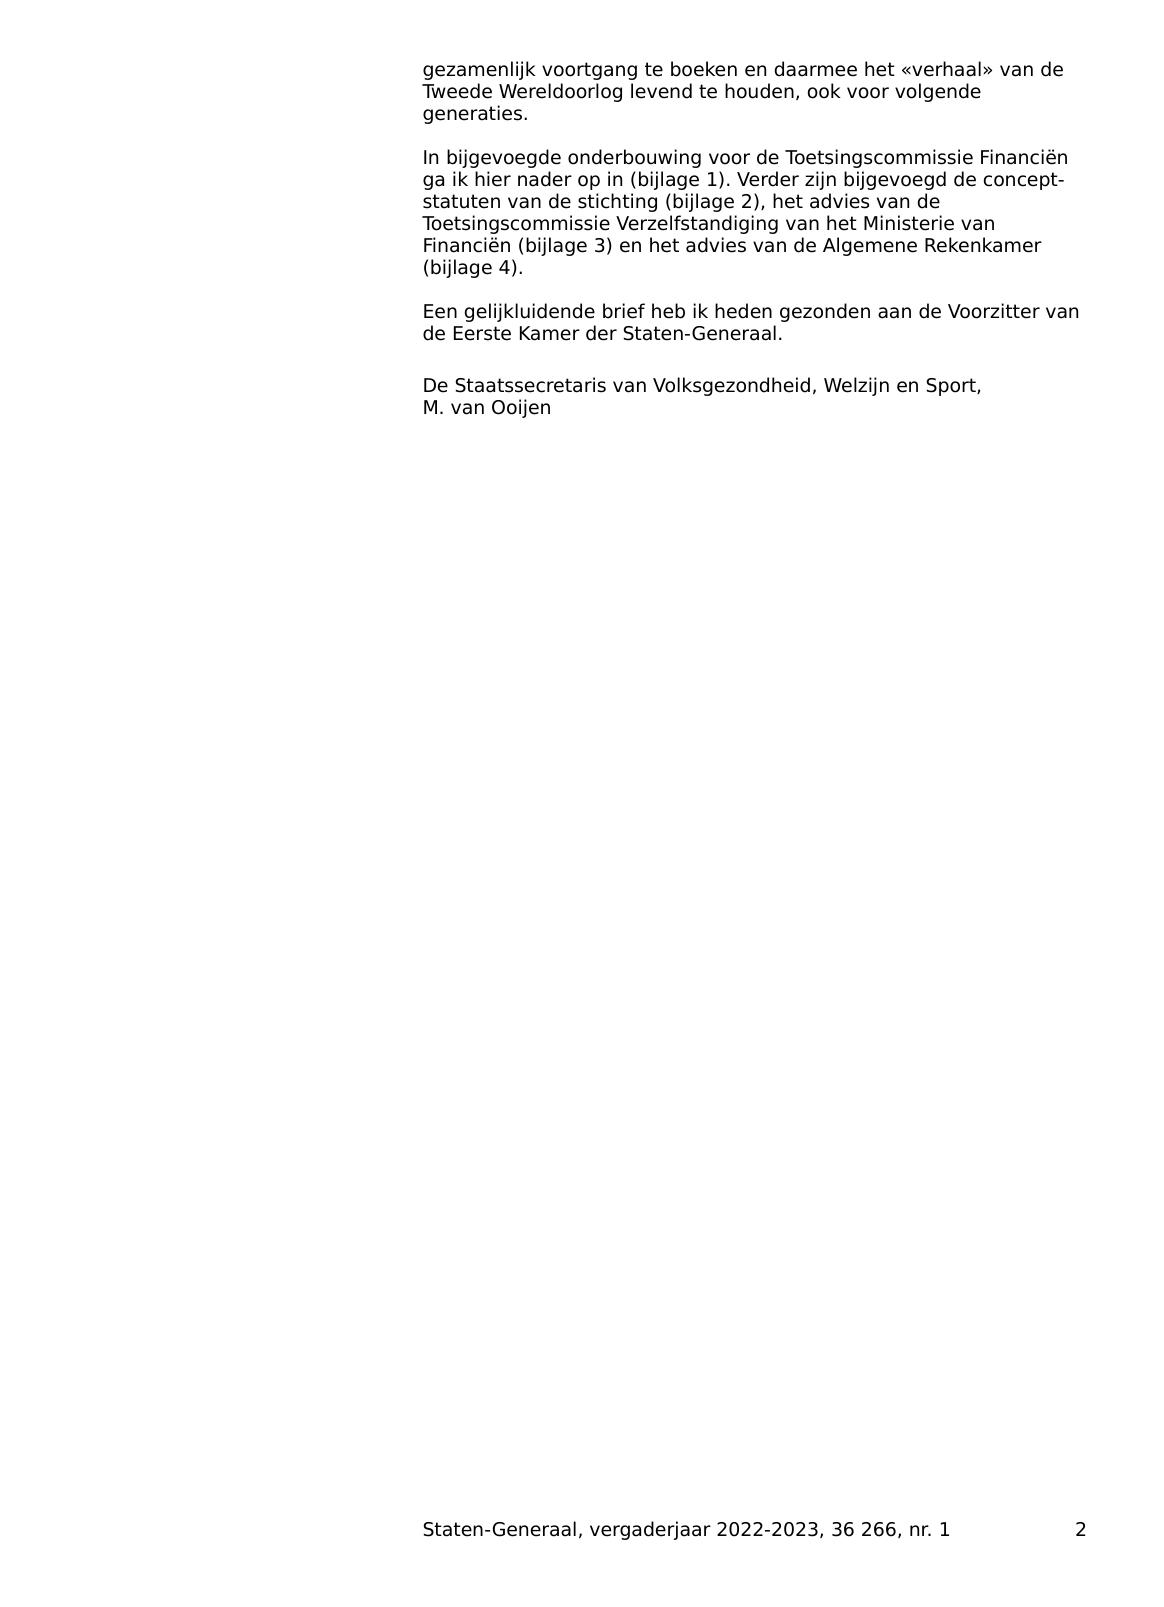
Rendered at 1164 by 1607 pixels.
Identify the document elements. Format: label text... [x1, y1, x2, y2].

text Een gelijkluidende brief heb ik heden gezonden aan de Voorzitter van de Eerste Kamer der Staten-Generaal. [422, 301, 1087, 345]
text In bijgevoegde onderbouwing voor de Toetsingscommissie Financiën ga ik hier nader op in (bijlage 1). Verder zijn bijgevoegd de concept-statuten van de stichting (bijlage 2), het advies van de Toetsingscommissie Verzelfstandiging van het Ministerie van Financiën (bijlage 3) en het advies van de Algemene Rekenkamer (bijlage 4). [422, 147, 1087, 279]
text gezamenlijk voortgang te boeken en daarmee het «verhaal» van de Tweede Wereldoorlog levend te houden, ook voor volgende generaties. [422, 59, 1087, 125]
text De Staatssecretaris van Volksgezondheid, Welzijn en Sport, M. van Ooijen [422, 375, 1087, 419]
